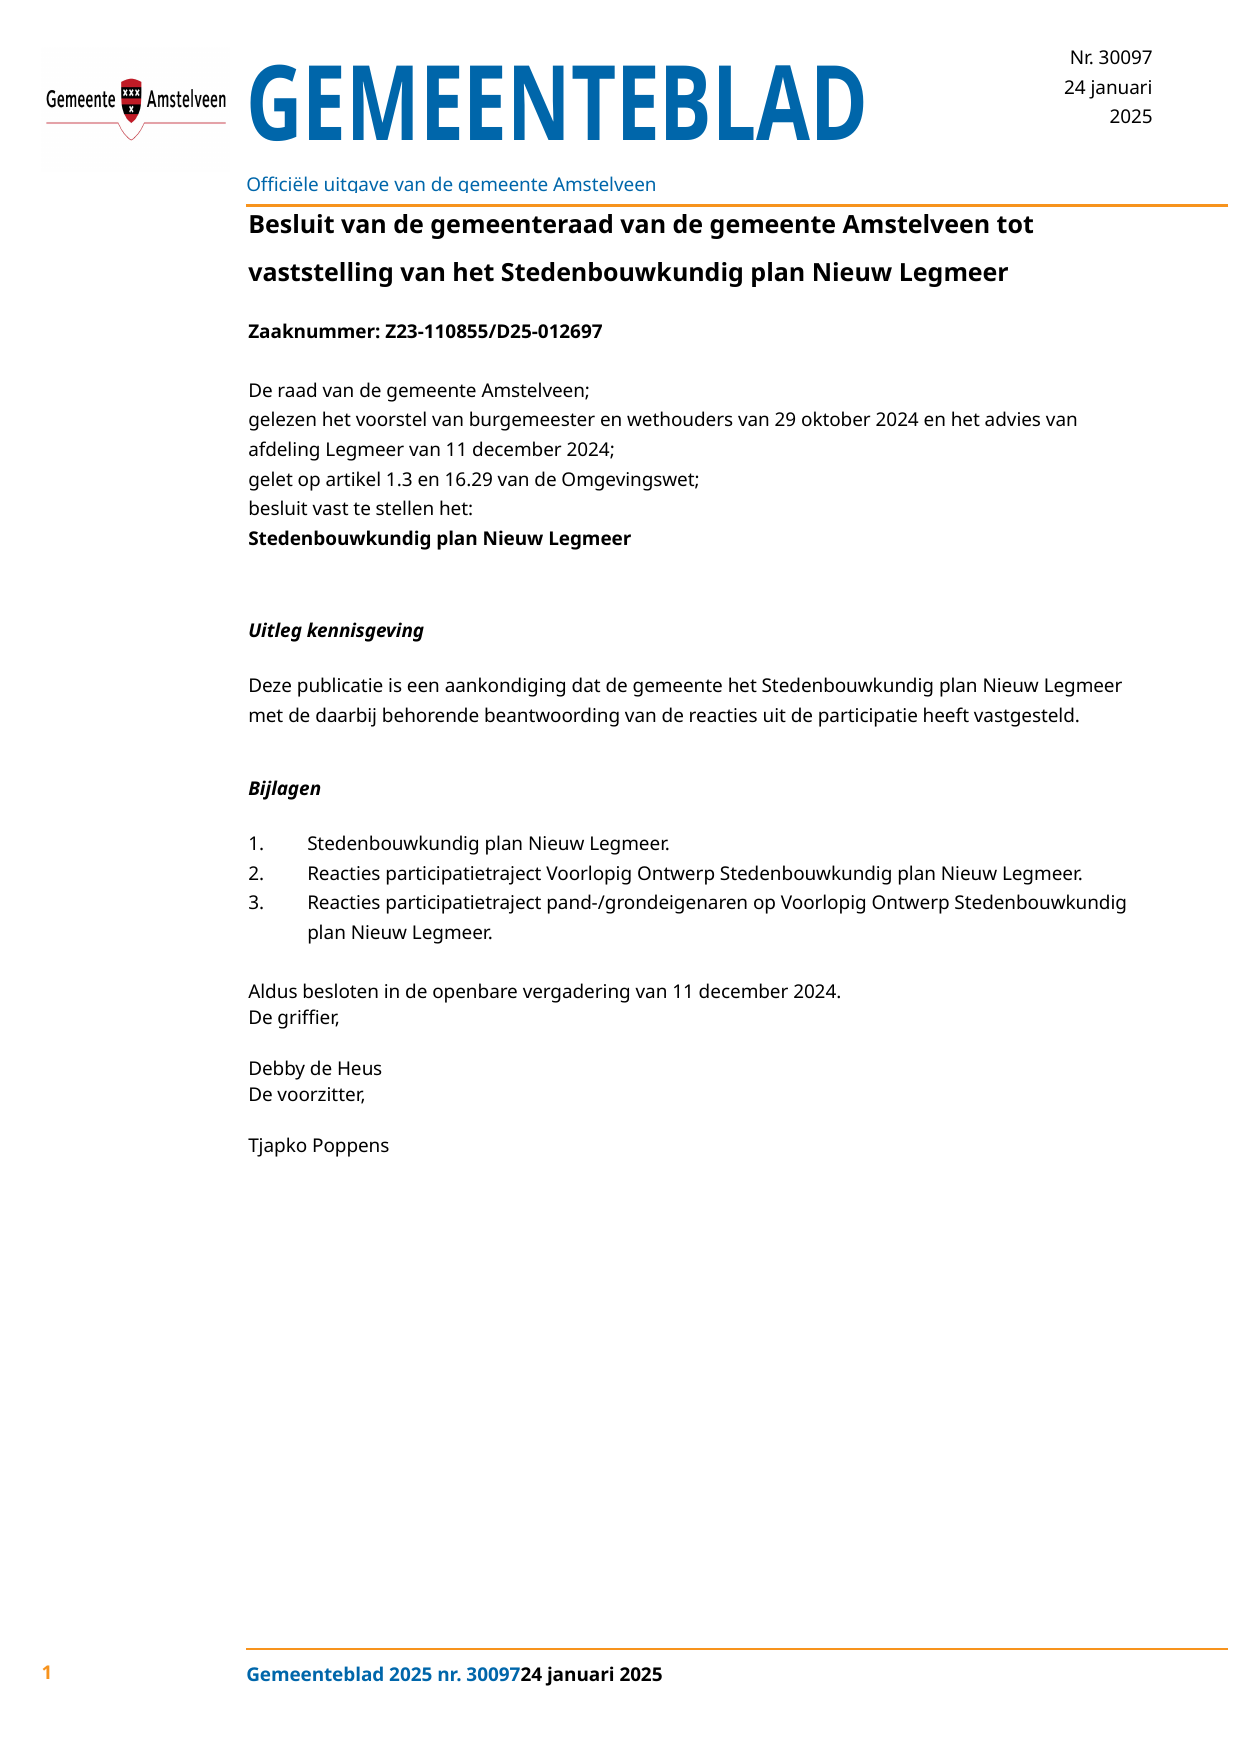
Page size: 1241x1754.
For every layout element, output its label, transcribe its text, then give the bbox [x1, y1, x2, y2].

text Tjapko Poppens [248, 1133, 1152, 1158]
picture [41, 47, 231, 172]
text De raad van de gemeente Amstelveen; [248, 377, 1152, 403]
text gelet op artikel 1.3 en 16.29 van de Omgevingswet; [248, 466, 1152, 492]
list Stedenbouwkundig plan Nieuw Legmeer. [248, 830, 1152, 856]
text Stedenbouwkundig plan Nieuw Legmeer [248, 525, 1152, 551]
text De voorzitter, [248, 1081, 1152, 1107]
text Zaaknummer: Z23-110855/D25-012697 [248, 318, 1152, 344]
text De griffier, [248, 1004, 1152, 1030]
text Aldus besloten in de openbare vergadering van 11 december 2024. [248, 978, 1152, 1004]
text Deze publicatie is een aankondiging dat de gemeente het Stedenbouwkundig plan Nieuw Legmeer met de daarbij behorende beantwoording van de reacties uit de participatie heeft vastgesteld. [248, 673, 1152, 728]
text Bijlagen [248, 775, 1152, 801]
text besluit vast te stellen het: [248, 495, 1152, 521]
text Besluit van de gemeenteraad van de gemeente Amstelveen tot vaststelling van het Stedenbouwkundig plan Nieuw Legmeer [248, 207, 1152, 288]
list Reacties participatietraject Voorlopig Ontwerp Stedenbouwkundig plan Nieuw Legmeer. [248, 860, 1152, 886]
text gelezen het voorstel van burgemeester en wethouders van 29 oktober 2024 en het advies van afdeling Legmeer van 11 december 2024; [248, 407, 1152, 462]
text Uitleg kennisgeving [248, 617, 1152, 643]
list Reacties participatietraject pand-/grondeigenaren op Voorlopig Ontwerp Stedenbouwkundig plan Nieuw Legmeer. [248, 889, 1152, 945]
text Debby de Heus [248, 1055, 1152, 1081]
